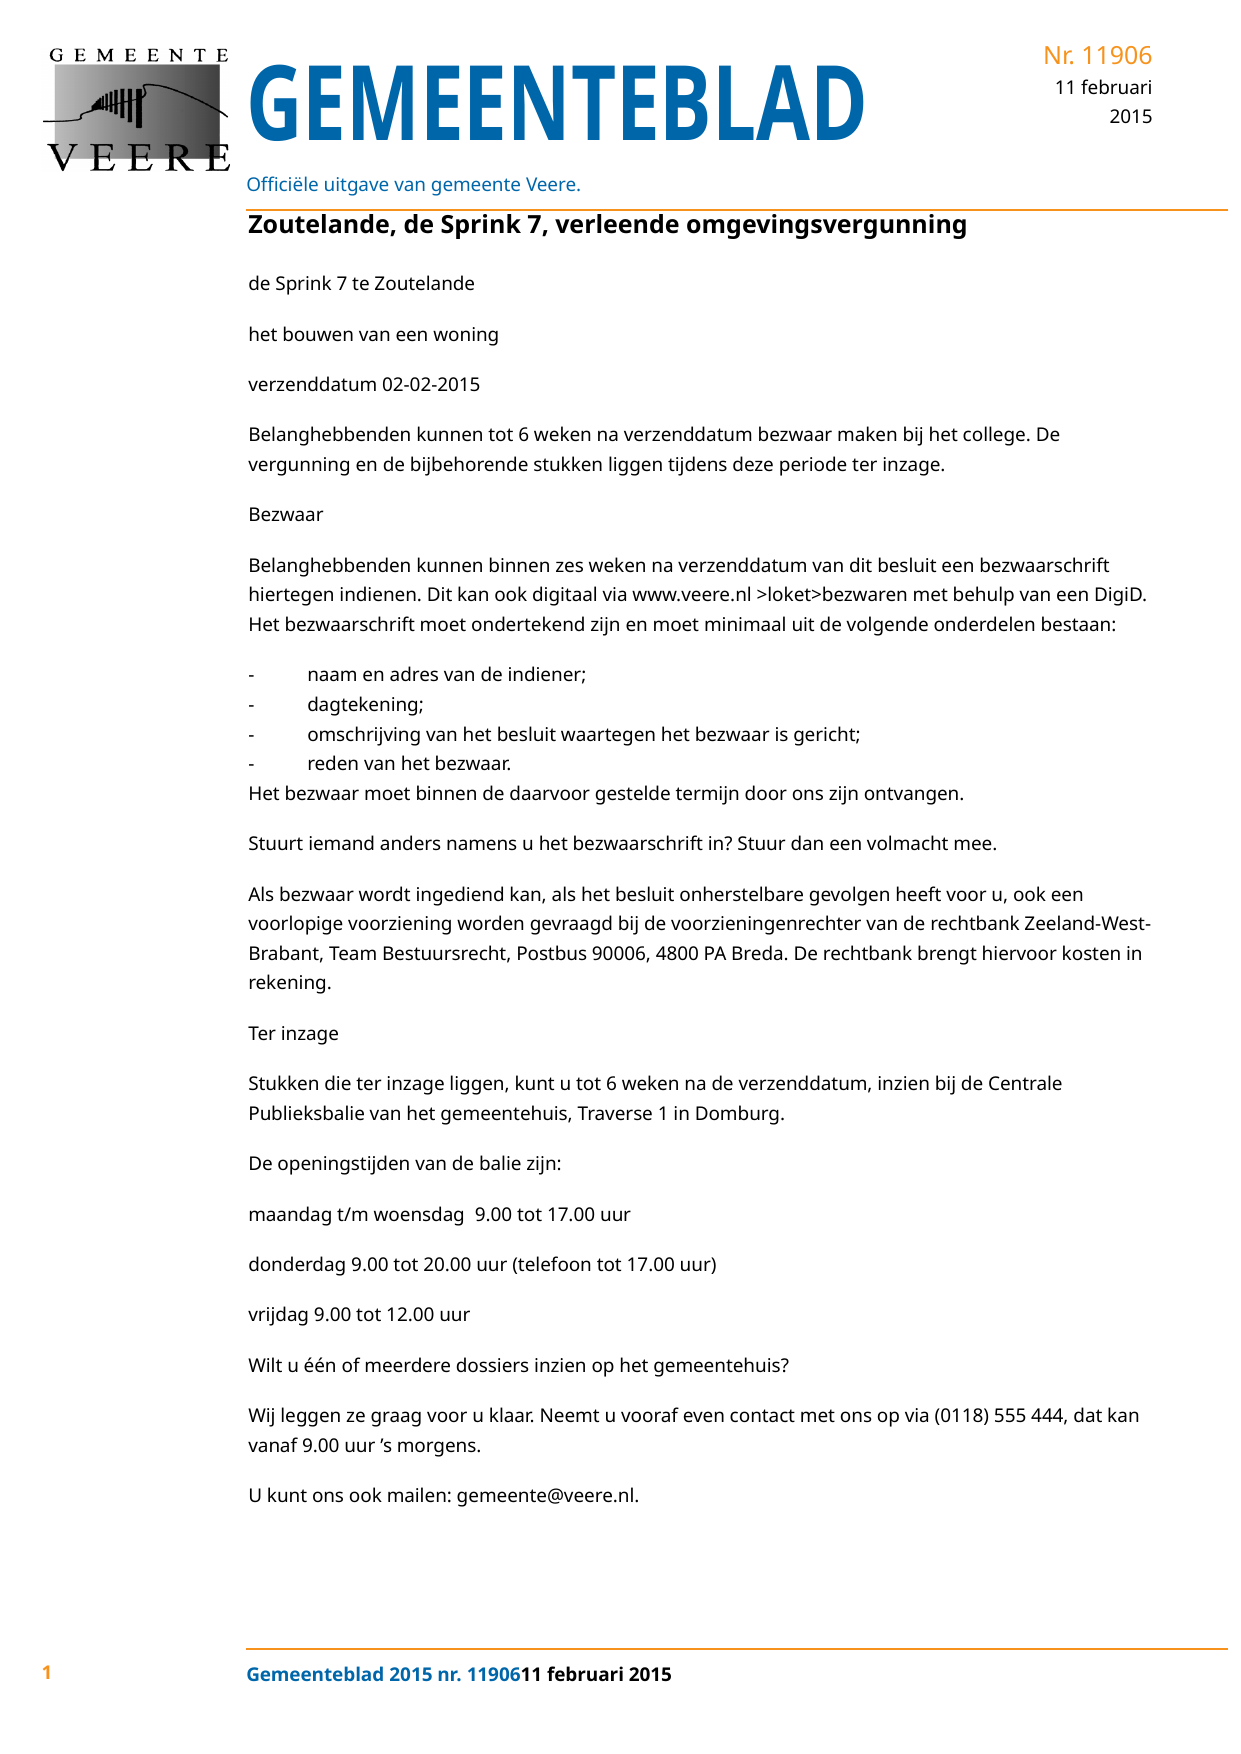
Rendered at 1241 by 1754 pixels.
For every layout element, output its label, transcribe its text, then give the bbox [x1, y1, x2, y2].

text U kunt ons ook mailen: gemeente@veere.nl. [248, 1482, 1152, 1508]
text Zoutelande, de Sprink 7, verleende omgevingsvergunning [248, 211, 1152, 241]
list omschrijving van het besluit waartegen het bezwaar is gericht; [248, 721, 1152, 746]
text de Sprink 7 te Zoutelande [248, 270, 1152, 296]
picture [41, 47, 231, 172]
text Belanghebbenden kunnen tot 6 weken na verzenddatum bezwaar maken bij het college. De vergunning en de bijbehorende stukken liggen tijdens deze periode ter inzage. [248, 422, 1152, 477]
list naam en adres van de indiener; [248, 662, 1152, 687]
text Bezwaar [248, 502, 1152, 527]
text het bouwen van een woning [248, 321, 1152, 346]
text Wij leggen ze graag voor u klaar. Neemt u vooraf even contact met ons op via (0118) 555 444, dat kan vanaf 9.00 uur ’s morgens. [248, 1402, 1152, 1458]
text Het bezwaar moet binnen de daarvoor gestelde termijn door ons zijn ontvangen. [248, 780, 1152, 806]
text maandag t/m woensdag 9.00 tot 17.00 uur [248, 1201, 1152, 1226]
text Wilt u één of meerdere dossiers inzien op het gemeentehuis? [248, 1352, 1152, 1378]
list reden van het bezwaar. [248, 750, 1152, 776]
text De openingstijden van de balie zijn: [248, 1150, 1152, 1176]
text Ter inzage [248, 1020, 1152, 1046]
list dagtekening; [248, 691, 1152, 717]
text Stukken die ter inzage liggen, kunt u tot 6 weken na de verzenddatum, inzien bij de Centrale Publieksbalie van het gemeentehuis, Traverse 1 in Domburg. [248, 1070, 1152, 1126]
text Als bezwaar wordt ingediend kan, als het besluit onherstelbare gevolgen heeft voor u, ook een voorlopige voorziening worden gevraagd bij de voorzieningenrechter van de rechtbank Zeeland-West-Brabant, Team Bestuursrecht, Postbus 90006, 4800 PA Breda. De rechtbank brengt hiervoor kosten in rekening. [248, 881, 1152, 995]
text donderdag 9.00 tot 20.00 uur (telefoon tot 17.00 uur) [248, 1251, 1152, 1277]
text vrijdag 9.00 tot 12.00 uur [248, 1302, 1152, 1327]
text verzenddatum 02-02-2015 [248, 371, 1152, 397]
text Belanghebbenden kunnen binnen zes weken na verzenddatum van dit besluit een bezwaarschrift hiertegen indienen. Dit kan ook digitaal via www.veere.nl >loket>bezwaren met behulp van een DigiD. Het bezwaarschrift moet ondertekend zijn en moet minimaal uit de volgende onderdelen bestaan: [248, 552, 1152, 637]
text Stuurt iemand anders namens u het bezwaarschrift in? Stuur dan een volmacht mee. [248, 830, 1152, 856]
